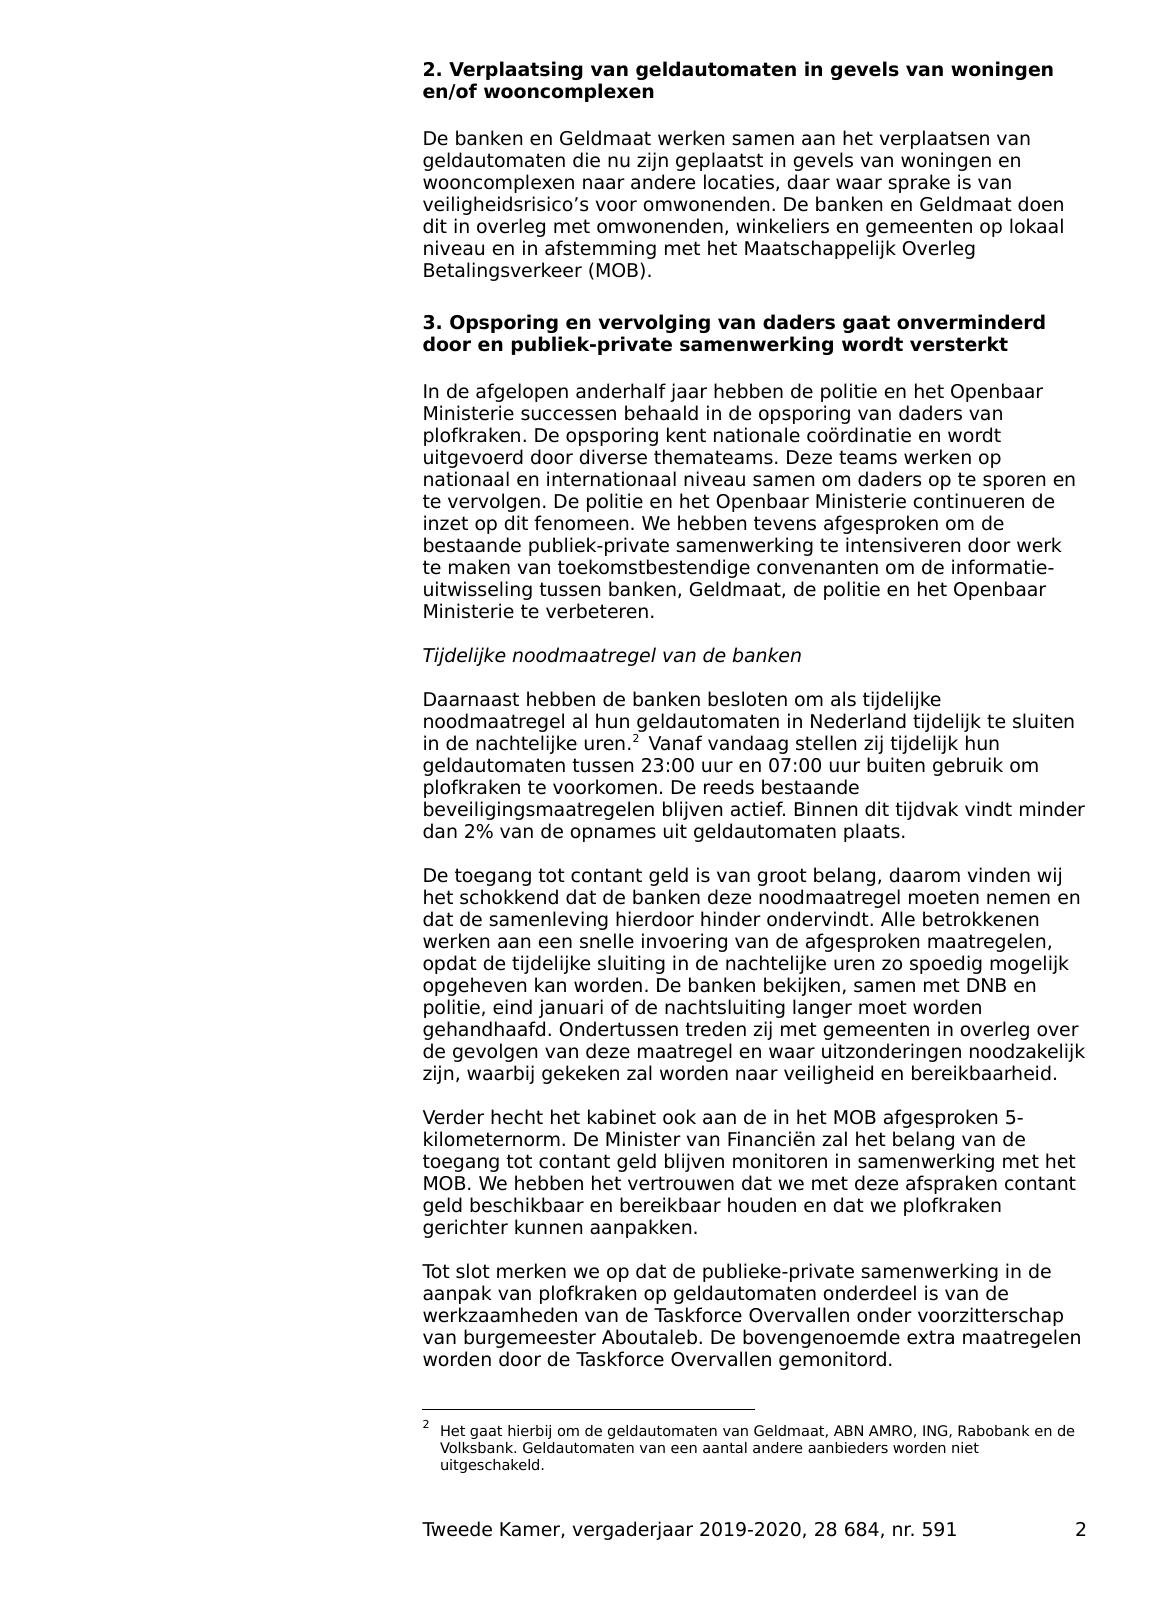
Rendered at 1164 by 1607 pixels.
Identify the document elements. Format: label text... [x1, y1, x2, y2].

subtitle 3. Opsporing en vervolging van daders gaat onverminderd door en publiek-private samenwerking wordt versterkt [422, 312, 1087, 356]
text Het gaat hierbij om de geldautomaten van Geldmaat, ABN AMRO, ING, Rabobank en de Volksbank. Geldautomaten van een aantal andere aanbieders worden niet uitgeschakeld. [422, 1418, 1087, 1474]
text In de afgelopen anderhalf jaar hebben de politie en het Openbaar Ministerie successen behaald in de opsporing van daders van plofkraken. De opsporing kent nationale coördinatie en wordt uitgevoerd door diverse themateams. Deze teams werken op nationaal en internationaal niveau samen om daders op te sporen en te vervolgen. De politie en het Openbaar Ministerie continueren de inzet op dit fenomeen. We hebben tevens afgesproken om de bestaande publiek-private samenwerking te intensiveren door werk te maken van toekomstbestendige convenanten om de informatie-uitwisseling tussen banken, Geldmaat, de politie en het Openbaar Ministerie te verbeteren. [422, 381, 1087, 623]
text Tot slot merken we op dat de publieke-private samenwerking in de aanpak van plofkraken op geldautomaten onderdeel is van de werkzaamheden van de Taskforce Overvallen onder voorzitterschap van burgemeester Aboutaleb. De bovengenoemde extra maatregelen worden door de Taskforce Overvallen gemonitord. [422, 1261, 1087, 1371]
text Daarnaast hebben de banken besloten om als tijdelijke noodmaatregel al hun geldautomaten in Nederland tijdelijk te sluiten in de nachtelijke uren. Vanaf vandaag stellen zij tijdelijk hun geldautomaten tussen 23:00 uur en 07:00 uur buiten gebruik om plofkraken te voorkomen. De reeds bestaande beveiligingsmaatregelen blijven actief. Binnen dit tijdvak vindt minder dan 2% van de opnames uit geldautomaten plaats. [422, 689, 1087, 843]
text De toegang tot contant geld is van groot belang, daarom vinden wij het schokkend dat de banken deze noodmaatregel moeten nemen en dat de samenleving hierdoor hinder ondervindt. Alle betrokkenen werken aan een snelle invoering van de afgesproken maatregelen, opdat de tijdelijke sluiting in de nachtelijke uren zo spoedig mogelijk opgeheven kan worden. De banken bekijken, samen met DNB en politie, eind januari of de nachtsluiting langer moet worden gehandhaafd. Ondertussen treden zij met gemeenten in overleg over de gevolgen van deze maatregel en waar uitzonderingen noodzakelijk zijn, waarbij gekeken zal worden naar veiligheid en bereikbaarheid. [422, 865, 1087, 1085]
subtitle 2. Verplaatsing van geldautomaten in gevels van woningen en/of wooncomplexen [422, 59, 1087, 103]
subtitle Tijdelijke noodmaatregel van de banken [422, 645, 1087, 667]
text De banken en Geldmaat werken samen aan het verplaatsen van geldautomaten die nu zijn geplaatst in gevels van woningen en wooncomplexen naar andere locaties, daar waar sprake is van veiligheidsrisico’s voor omwonenden. De banken en Geldmaat doen dit in overleg met omwonenden, winkeliers en gemeenten op lokaal niveau en in afstemming met het Maatschappelijk Overleg Betalingsverkeer (MOB). [422, 128, 1087, 282]
text Verder hecht het kabinet ook aan de in het MOB afgesproken 5-kilometernorm. De Minister van Financiën zal het belang van de toegang tot contant geld blijven monitoren in samenwerking met het MOB. We hebben het vertrouwen dat we met deze afspraken contant geld beschikbaar en bereikbaar houden en dat we plofkraken gerichter kunnen aanpakken. [422, 1107, 1087, 1239]
